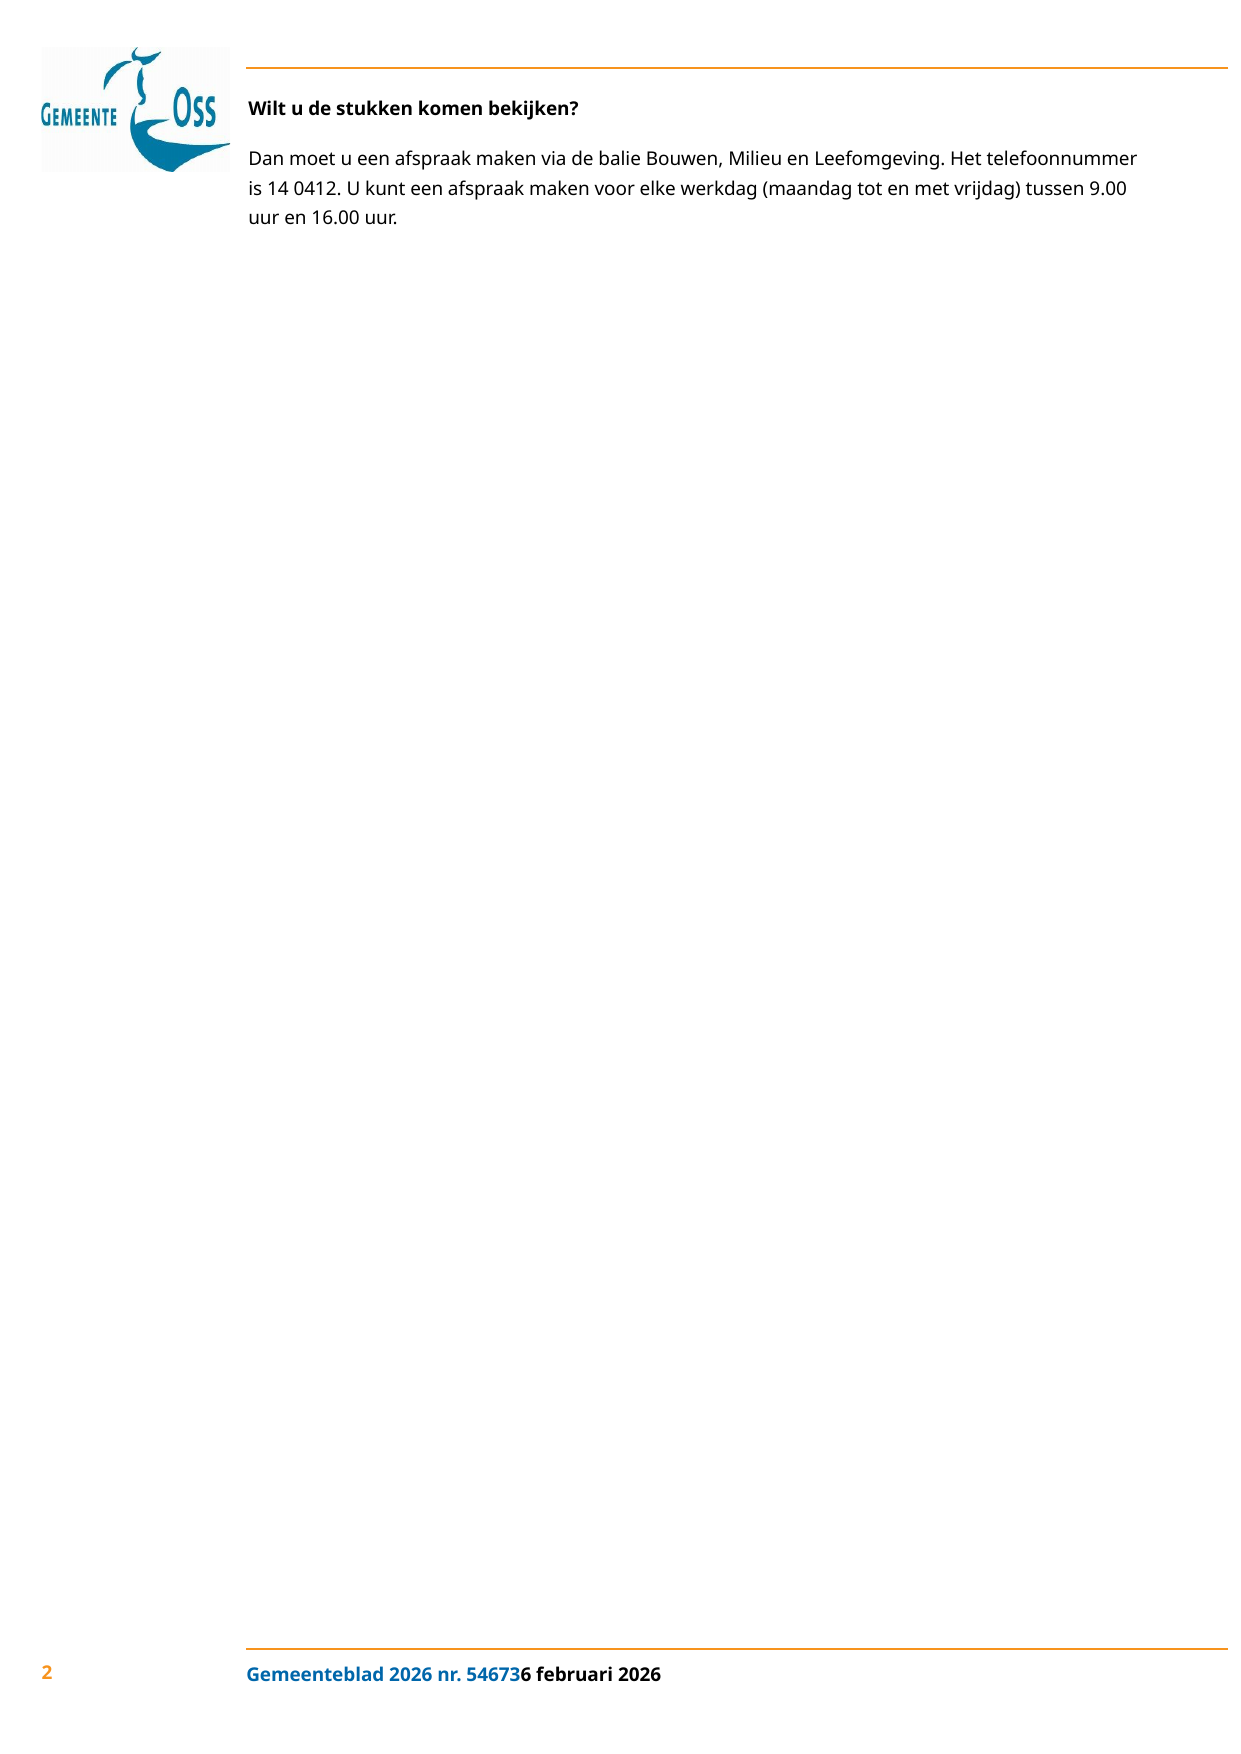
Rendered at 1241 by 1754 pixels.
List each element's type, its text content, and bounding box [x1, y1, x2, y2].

picture [41, 47, 231, 172]
text Wilt u de stukken komen bekijken? [248, 95, 1152, 121]
text Dan moet u een afspraak maken via de balie Bouwen, Milieu en Leefomgeving. Het telefoonnummer is 14 0412. U kunt een afspraak maken voor elke werkdag (maandag tot en met vrijdag) tussen 9.00 uur en 16.00 uur. [248, 145, 1152, 230]
